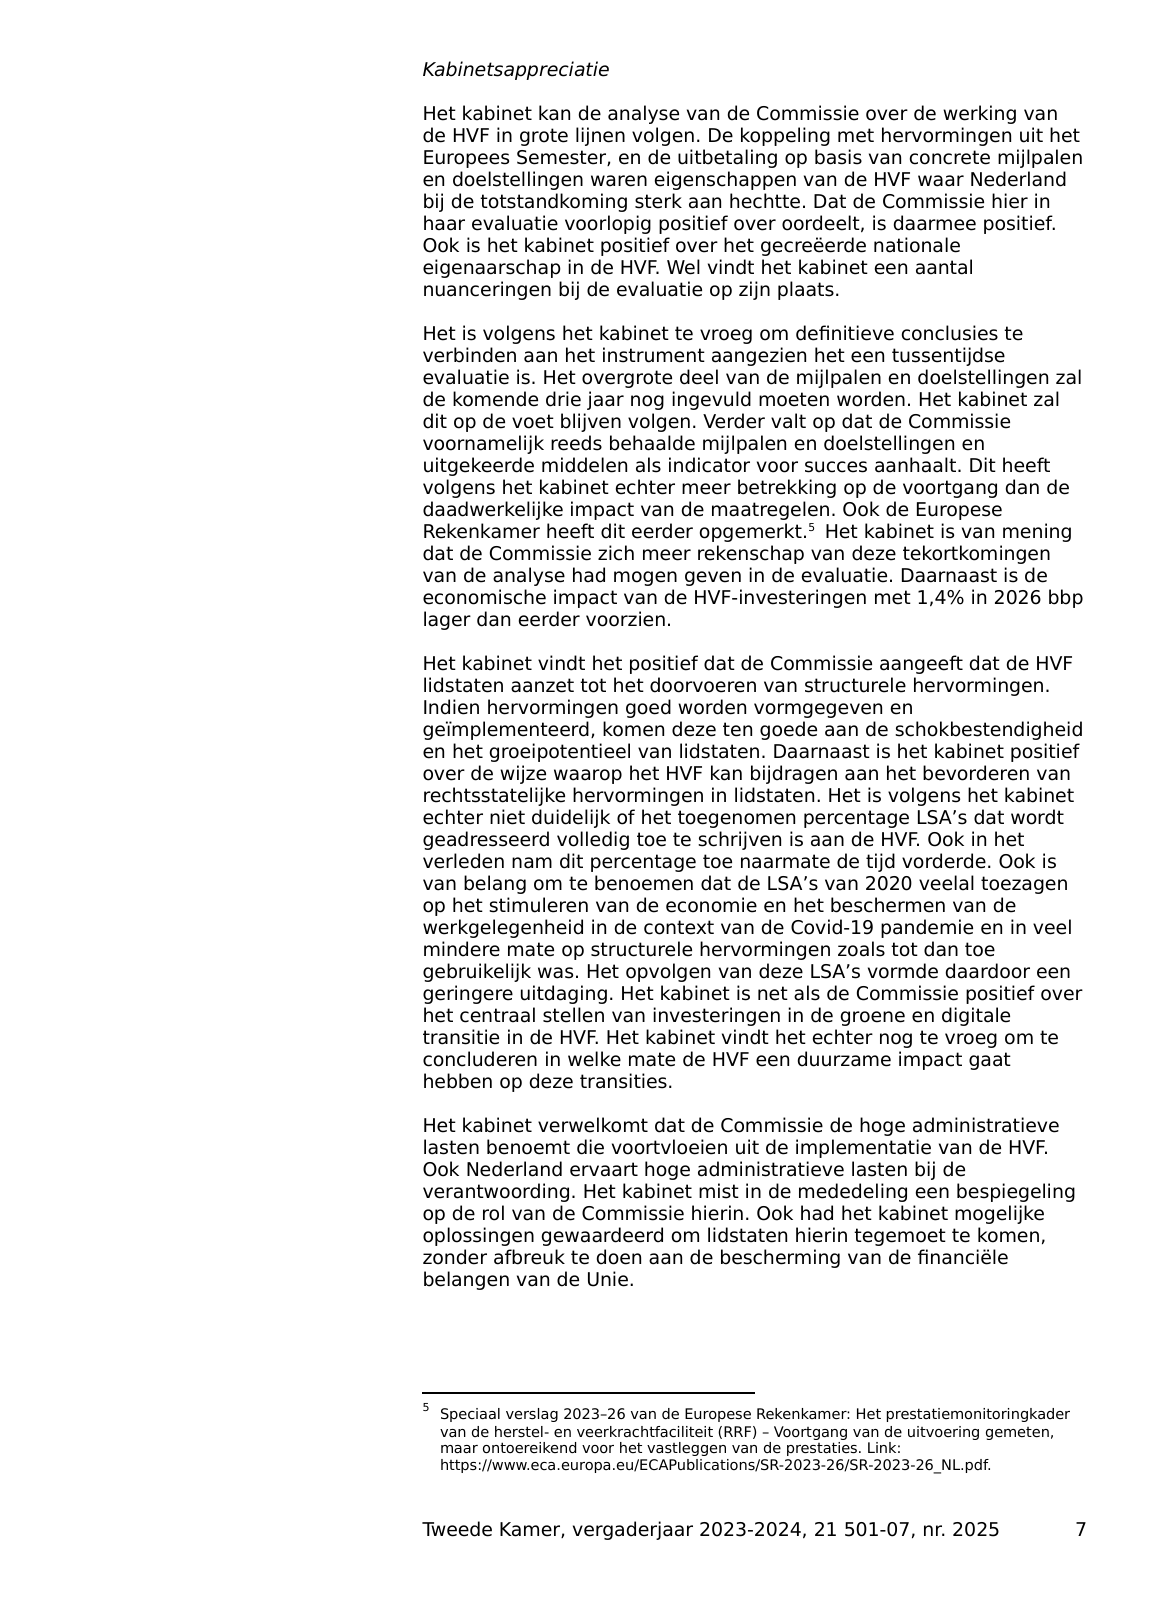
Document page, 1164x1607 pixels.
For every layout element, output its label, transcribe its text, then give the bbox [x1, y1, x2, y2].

text Het kabinet verwelkomt dat de Commissie de hoge administratieve lasten benoemt die voortvloeien uit de implementatie van de HVF. Ook Nederland ervaart hoge administratieve lasten bij de verantwoording. Het kabinet mist in de mededeling een bespiegeling op de rol van de Commissie hierin. Ook had het kabinet mogelijke oplossingen gewaardeerd om lidstaten hierin tegemoet te komen, zonder afbreuk te doen aan de bescherming van de financiële belangen van de Unie. [422, 1115, 1087, 1291]
text Het kabinet kan de analyse van de Commissie over de werking van de HVF in grote lijnen volgen. De koppeling met hervormingen uit het Europees Semester, en de uitbetaling op basis van concrete mijlpalen en doelstellingen waren eigenschappen van de HVF waar Nederland bij de totstandkoming sterk aan hechtte. Dat de Commissie hier in haar evaluatie voorlopig positief over oordeelt, is daarmee positief. Ook is het kabinet positief over het gecreëerde nationale eigenaarschap in de HVF. Wel vindt het kabinet een aantal nuanceringen bij de evaluatie op zijn plaats. [422, 103, 1087, 301]
text Het is volgens het kabinet te vroeg om definitieve conclusies te verbinden aan het instrument aangezien het een tussentijdse evaluatie is. Het overgrote deel van de mijlpalen en doelstellingen zal de komende drie jaar nog ingevuld moeten worden. Het kabinet zal dit op de voet blijven volgen. Verder valt op dat de Commissie voornamelijk reeds behaalde mijlpalen en doelstellingen en uitgekeerde middelen als indicator voor succes aanhaalt. Dit heeft volgens het kabinet echter meer betrekking op de voortgang dan de daadwerkelijke impact van de maatregelen. Ook de Europese Rekenkamer heeft dit eerder opgemerkt. Het kabinet is van mening dat de Commissie zich meer rekenschap van deze tekortkomingen van de analyse had mogen geven in de evaluatie. Daarnaast is de economische impact van de HVF-investeringen met 1,4% in 2026 bbp lager dan eerder voorzien. [422, 323, 1087, 631]
text Het kabinet vindt het positief dat de Commissie aangeeft dat de HVF lidstaten aanzet tot het doorvoeren van structurele hervormingen. Indien hervormingen goed worden vormgegeven en geïmplementeerd, komen deze ten goede aan de schokbestendigheid en het groeipotentieel van lidstaten. Daarnaast is het kabinet positief over de wijze waarop het HVF kan bijdragen aan het bevorderen van rechtsstatelijke hervormingen in lidstaten. Het is volgens het kabinet echter niet duidelijk of het toegenomen percentage LSA’s dat wordt geadresseerd volledig toe te schrijven is aan de HVF. Ook in het verleden nam dit percentage toe naarmate de tijd vorderde. Ook is van belang om te benoemen dat de LSA’s van 2020 veelal toezagen op het stimuleren van de economie en het beschermen van de werkgelegenheid in de context van de Covid-19 pandemie en in veel mindere mate op structurele hervormingen zoals tot dan toe gebruikelijk was. Het opvolgen van deze LSA’s vormde daardoor een geringere uitdaging. Het kabinet is net als de Commissie positief over het centraal stellen van investeringen in de groene en digitale transitie in de HVF. Het kabinet vindt het echter nog te vroeg om te concluderen in welke mate de HVF een duurzame impact gaat hebben op deze transities. [422, 653, 1087, 1093]
subtitle Kabinetsappreciatie [422, 59, 1087, 81]
text Speciaal verslag 2023–26 van de Europese Rekenkamer: Het prestatiemonitoringkader van de herstel- en veerkrachtfaciliteit (RRF) – Voortgang van de uitvoering gemeten, maar ontoereikend voor het vastleggen van de prestaties. Link: https://www.eca.europa.eu/ECAPublications/SR-2023-26/SR-2023-26_NL.pdf. [422, 1402, 1087, 1474]
